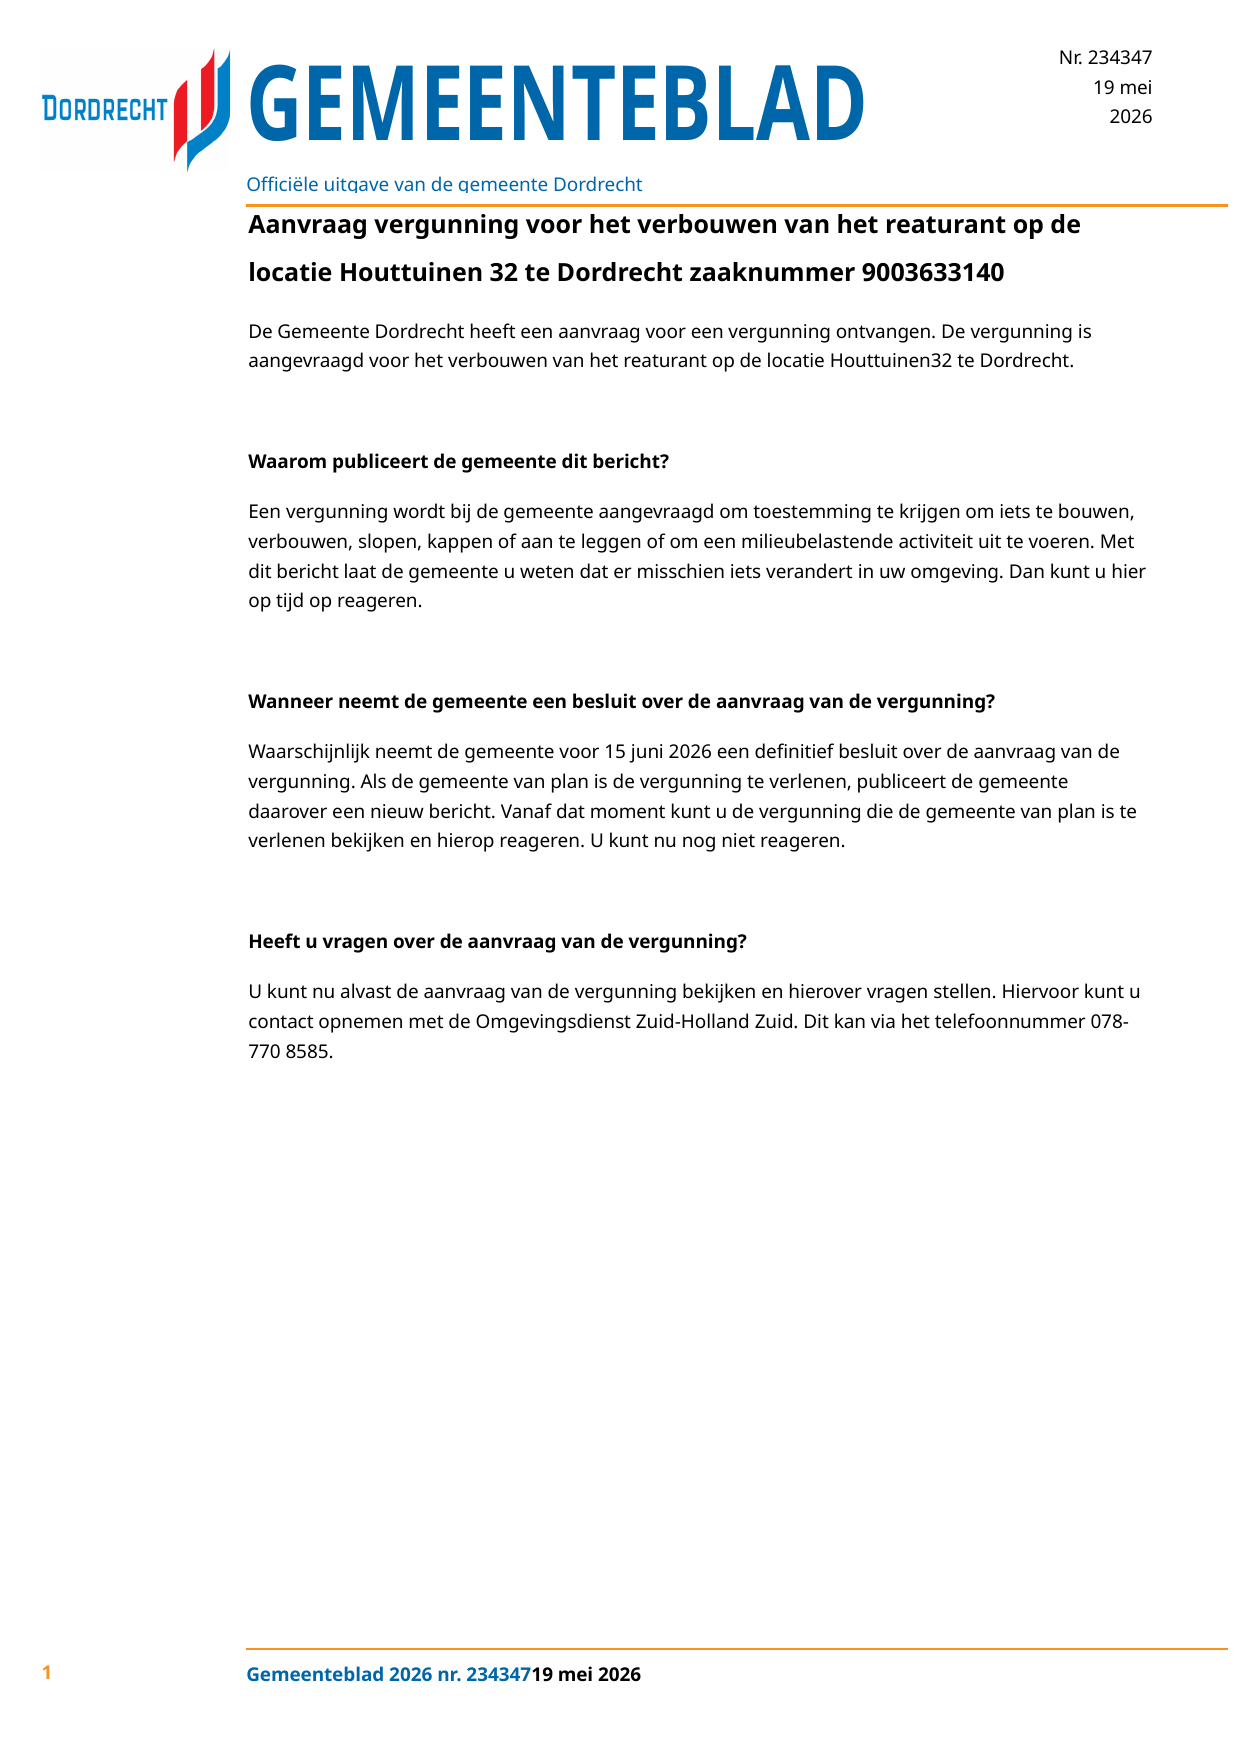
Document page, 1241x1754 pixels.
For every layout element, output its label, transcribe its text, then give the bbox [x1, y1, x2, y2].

text Waarom publiceert de gemeente dit bericht? [248, 448, 1152, 474]
text Aanvraag vergunning voor het verbouwen van het reaturant op de locatie Houttuinen 32 te Dordrecht zaaknummer 9003633140 [248, 207, 1152, 288]
text De Gemeente Dordrecht heeft een aanvraag voor een vergunning ontvangen. De vergunning is aangevraagd voor het verbouwen van het reaturant op de locatie Houttuinen32 te Dordrecht. [248, 318, 1152, 373]
picture [41, 47, 231, 172]
text Heeft u vragen over de aanvraag van de vergunning? [248, 928, 1152, 954]
text Wanneer neemt de gemeente een besluit over de aanvraag van de vergunning? [248, 688, 1152, 714]
text U kunt nu alvast de aanvraag van de vergunning bekijken en hierover vragen stellen. Hiervoor kunt u contact opnemen met de Omgevingsdienst Zuid-Holland Zuid. Dit kan via het telefoonnummer 078-770 8585. [248, 979, 1152, 1064]
text Waarschijnlijk neemt de gemeente voor 15 juni 2026 een definitief besluit over de aanvraag van de vergunning. Als de gemeente van plan is de vergunning te verlenen, publiceert de gemeente daarover een nieuw bericht. Vanaf dat moment kunt u de vergunning die de gemeente van plan is te verlenen bekijken en hierop reageren. U kunt nu nog niet reageren. [248, 739, 1152, 853]
text Een vergunning wordt bij de gemeente aangevraagd om toestemming te krijgen om iets te bouwen, verbouwen, slopen, kappen of aan te leggen of om een milieubelastende activiteit uit te voeren. Met dit bericht laat de gemeente u weten dat er misschien iets verandert in uw omgeving. Dan kunt u hier op tijd op reageren. [248, 499, 1152, 613]
